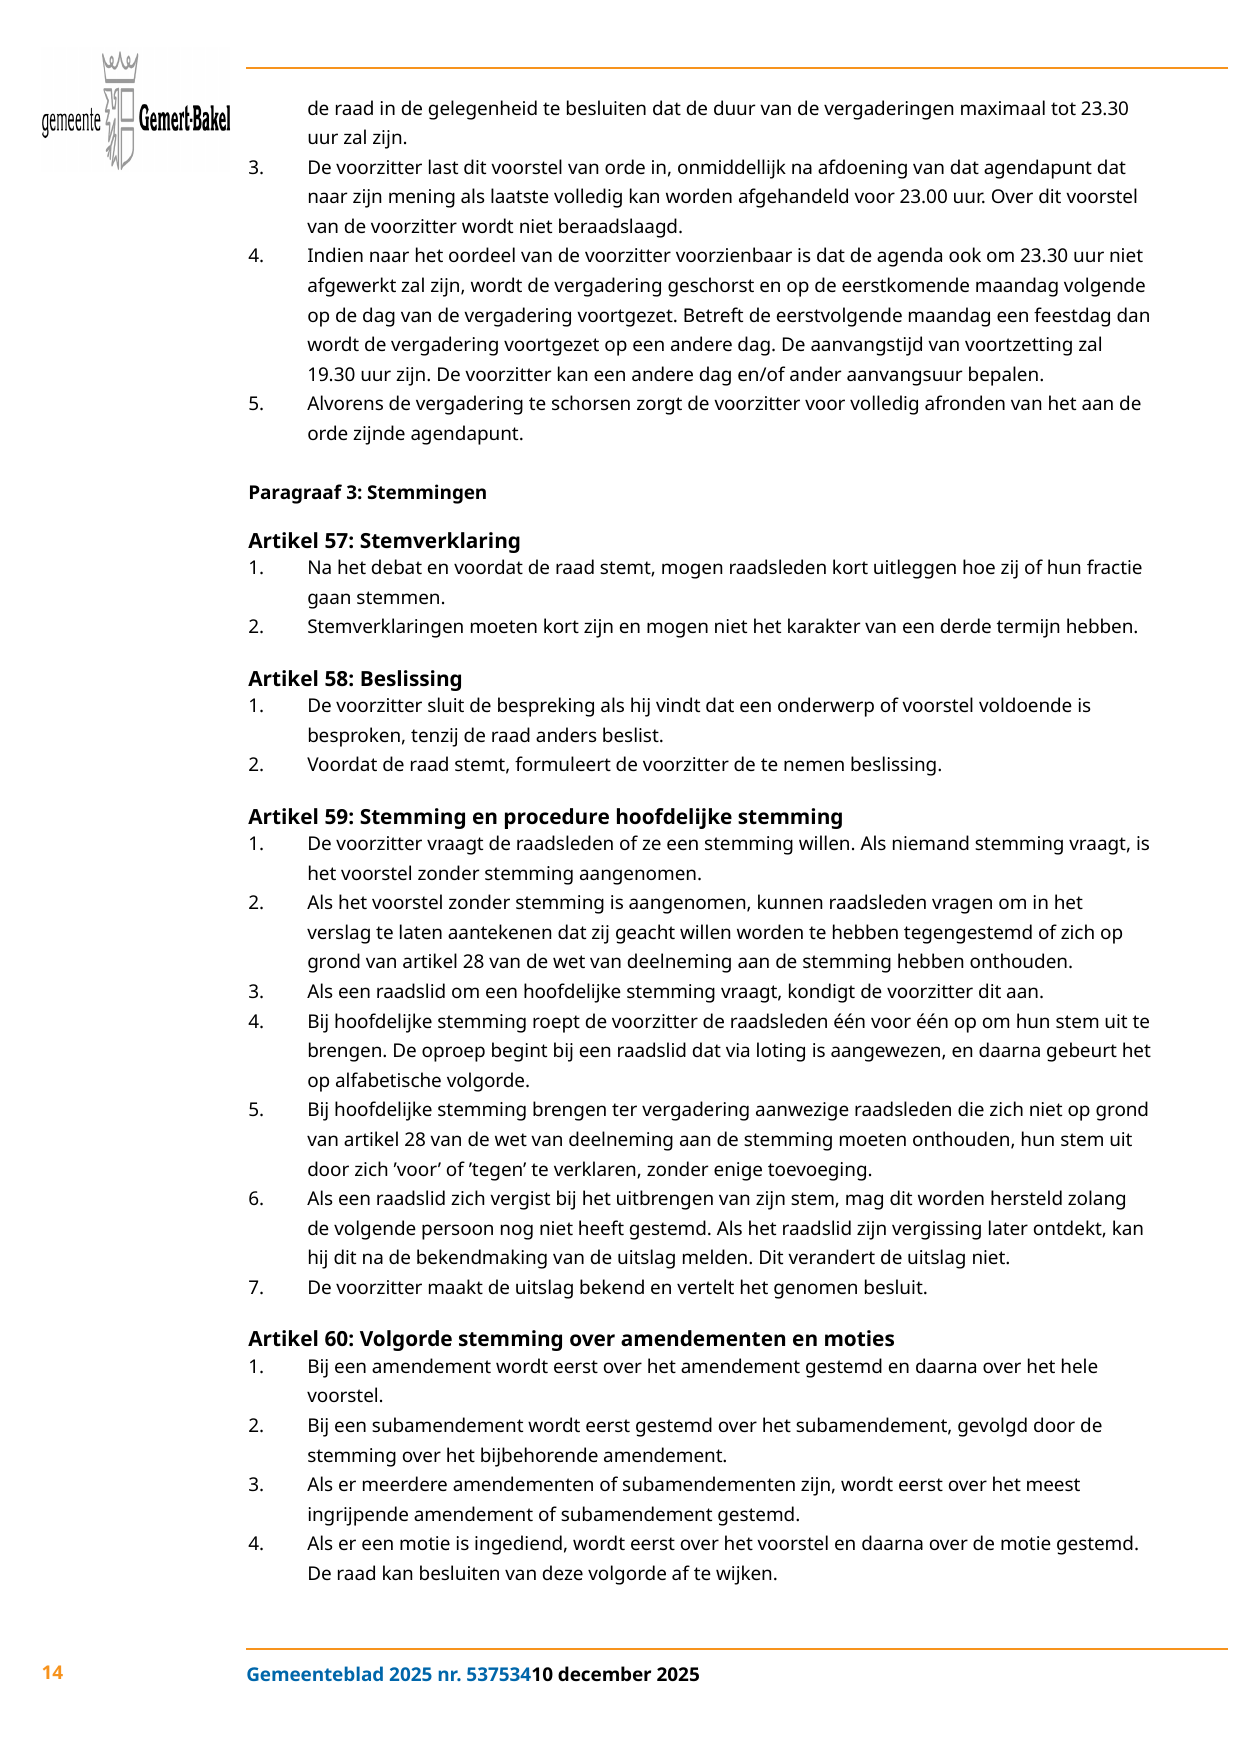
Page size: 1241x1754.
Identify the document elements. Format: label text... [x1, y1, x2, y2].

list De voorzitter last dit voorstel van orde in, onmiddellijk na afdoening van dat agendapunt dat naar zijn mening als laatste volledig kan worden afgehandeld voor 23.00 uur. Over dit voorstel van de voorzitter wordt niet beraadslaagd. [248, 154, 1152, 239]
list Stemverklaringen moeten kort zijn en mogen niet het karakter van een derde termijn hebben. [248, 613, 1152, 639]
list Als het voorstel zonder stemming is aangenomen, kunnen raadsleden vragen om in het verslag te laten aantekenen dat zij geacht willen worden te hebben tegengestemd of zich op grond van artikel 28 van de wet van deelneming aan de stemming hebben onthouden. [248, 889, 1152, 974]
text Artikel 59: Stemming en procedure hoofdelijke stemming [248, 802, 1152, 830]
list Bij hoofdelijke stemming brengen ter vergadering aanwezige raadsleden die zich niet op grond van artikel 28 van de wet van deelneming aan de stemming moeten onthouden, hun stem uit door zich ’voor’ of ’tegen’ te verklaren, zonder enige toevoeging. [248, 1097, 1152, 1182]
list Als er een motie is ingediend, wordt eerst over het voorstel en daarna over de motie gestemd. De raad kan besluiten van deze volgorde af te wijken. [248, 1531, 1152, 1586]
list de raad in de gelegenheid te besluiten dat de duur van de vergaderingen maximaal tot 23.30 uur zal zijn. [248, 95, 1152, 150]
list Voordat de raad stemt, formuleert de voorzitter de te nemen beslissing. [248, 752, 1152, 777]
list Als een raadslid om een hoofdelijke stemming vraagt, kondigt de voorzitter dit aan. [248, 978, 1152, 1004]
list Bij hoofdelijke stemming roept de voorzitter de raadsleden één voor één op om hun stem uit te brengen. De oproep begint bij een raadslid dat via loting is aangewezen, en daarna gebeurt het op alfabetische volgorde. [248, 1008, 1152, 1093]
list De voorzitter sluit de bespreking als hij vindt dat een onderwerp of voorstel voldoende is besproken, tenzij de raad anders beslist. [248, 692, 1152, 748]
list De voorzitter vraagt de raadsleden of ze een stemming willen. Als niemand stemming vraagt, is het voorstel zonder stemming aangenomen. [248, 830, 1152, 886]
list Na het debat en voordat de raad stemt, mogen raadsleden kort uitleggen hoe zij of hun fractie gaan stemmen. [248, 554, 1152, 610]
text Artikel 60: Volgorde stemming over amendementen en moties [248, 1324, 1152, 1353]
list Als een raadslid zich vergist bij het uitbrengen van zijn stem, mag dit worden hersteld zolang de volgende persoon nog niet heeft gestemd. Als het raadslid zijn vergissing later ontdekt, kan hij dit na de bekendmaking van de uitslag melden. Dit verandert de uitslag niet. [248, 1185, 1152, 1270]
list Bij een amendement wordt eerst over het amendement gestemd en daarna over het hele voorstel. [248, 1353, 1152, 1408]
text Artikel 57: Stemverklaring [248, 526, 1152, 554]
list Alvorens de vergadering te schorsen zorgt de voorzitter voor volledig afronden van het aan de orde zijnde agendapunt. [248, 391, 1152, 446]
text Paragraaf 3: Stemmingen [248, 479, 1152, 505]
list De voorzitter maakt de uitslag bekend en vertelt het genomen besluit. [248, 1274, 1152, 1300]
list Als er meerdere amendementen of subamendementen zijn, wordt eerst over het meest ingrijpende amendement of subamendement gestemd. [248, 1471, 1152, 1527]
picture [41, 47, 231, 172]
text Artikel 58: Beslissing [248, 664, 1152, 692]
list Indien naar het oordeel van de voorzitter voorzienbaar is dat de agenda ook om 23.30 uur niet afgewerkt zal zijn, wordt de vergadering geschorst en op de eerstkomende maandag volgende op de dag van de vergadering voortgezet. Betreft de eerstvolgende maandag een feestdag dan wordt de vergadering voortgezet op een andere dag. De aanvangstijd van voortzetting zal 19.30 uur zijn. De voorzitter kan een andere dag en/of ander aanvangsuur bepalen. [248, 243, 1152, 387]
list Bij een subamendement wordt eerst gestemd over het subamendement, gevolgd door de stemming over het bijbehorende amendement. [248, 1412, 1152, 1467]
